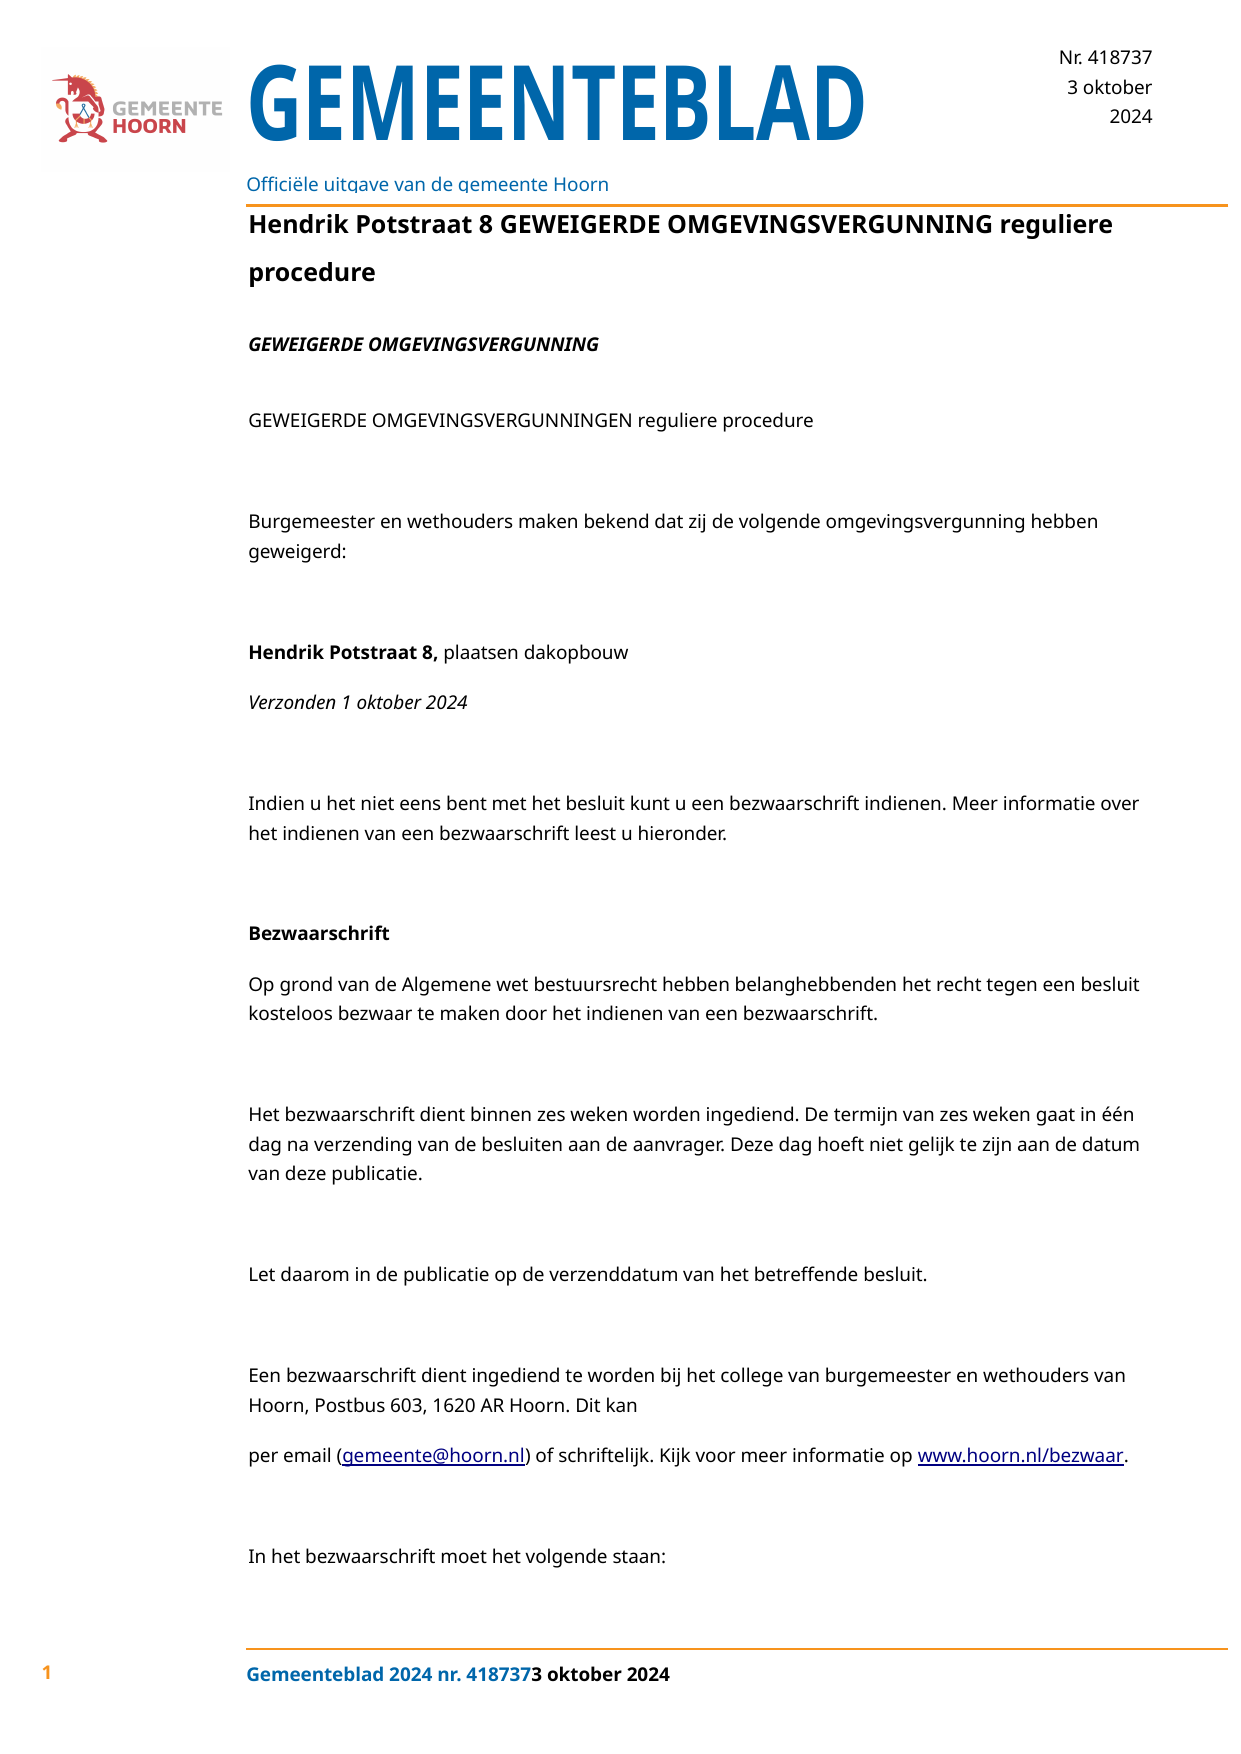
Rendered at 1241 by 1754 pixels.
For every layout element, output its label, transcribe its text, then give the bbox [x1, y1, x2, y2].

text Hendrik Potstraat 8 GEWEIGERDE OMGEVINGSVERGUNNING reguliere procedure [248, 207, 1152, 288]
text Op grond van de Algemene wet bestuursrecht hebben belanghebbenden het recht tegen een besluit kosteloos bezwaar te maken door het indienen van een bezwaarschrift. [248, 971, 1152, 1026]
text Burgemeester en wethouders maken bekend dat zij de volgende omgevingsvergunning hebben geweigerd: [248, 508, 1152, 564]
text Hendrik Potstraat 8, plaatsen dakopbouw [248, 639, 1152, 664]
text Bezwaarschrift [248, 921, 1152, 946]
text Indien u het niet eens bent met het besluit kunt u een bezwaarschrift indienen. Meer informatie over het indienen van een bezwaarschrift leest u hieronder. [248, 790, 1152, 845]
text In het bezwaarschrift moet het volgende staan: [248, 1543, 1152, 1569]
text GEWEIGERDE OMGEVINGSVERGUNNING [248, 331, 1152, 357]
text GEWEIGERDE OMGEVINGSVERGUNNINGEN reguliere procedure [248, 408, 1152, 433]
text Verzonden 1 oktober 2024 [248, 689, 1152, 715]
text Een bezwaarschrift dient ingediend te worden bij het college van burgemeester en wethouders van Hoorn, Postbus 603, 1620 AR Hoorn. Dit kan [248, 1362, 1152, 1417]
picture [41, 47, 231, 172]
text per email (gemeente@hoorn.nl) of schriftelijk. Kijk voor meer informatie op www.hoorn.nl/bezwaar. [248, 1442, 1152, 1468]
text Het bezwaarschrift dient binnen zes weken worden ingediend. De termijn van zes weken gaat in één dag na verzending van de besluiten aan de aanvrager. Deze dag hoeft niet gelijk te zijn aan de datum van deze publicatie. [248, 1101, 1152, 1186]
text Let daarom in de publicatie op de verzenddatum van het betreffende besluit. [248, 1261, 1152, 1287]
